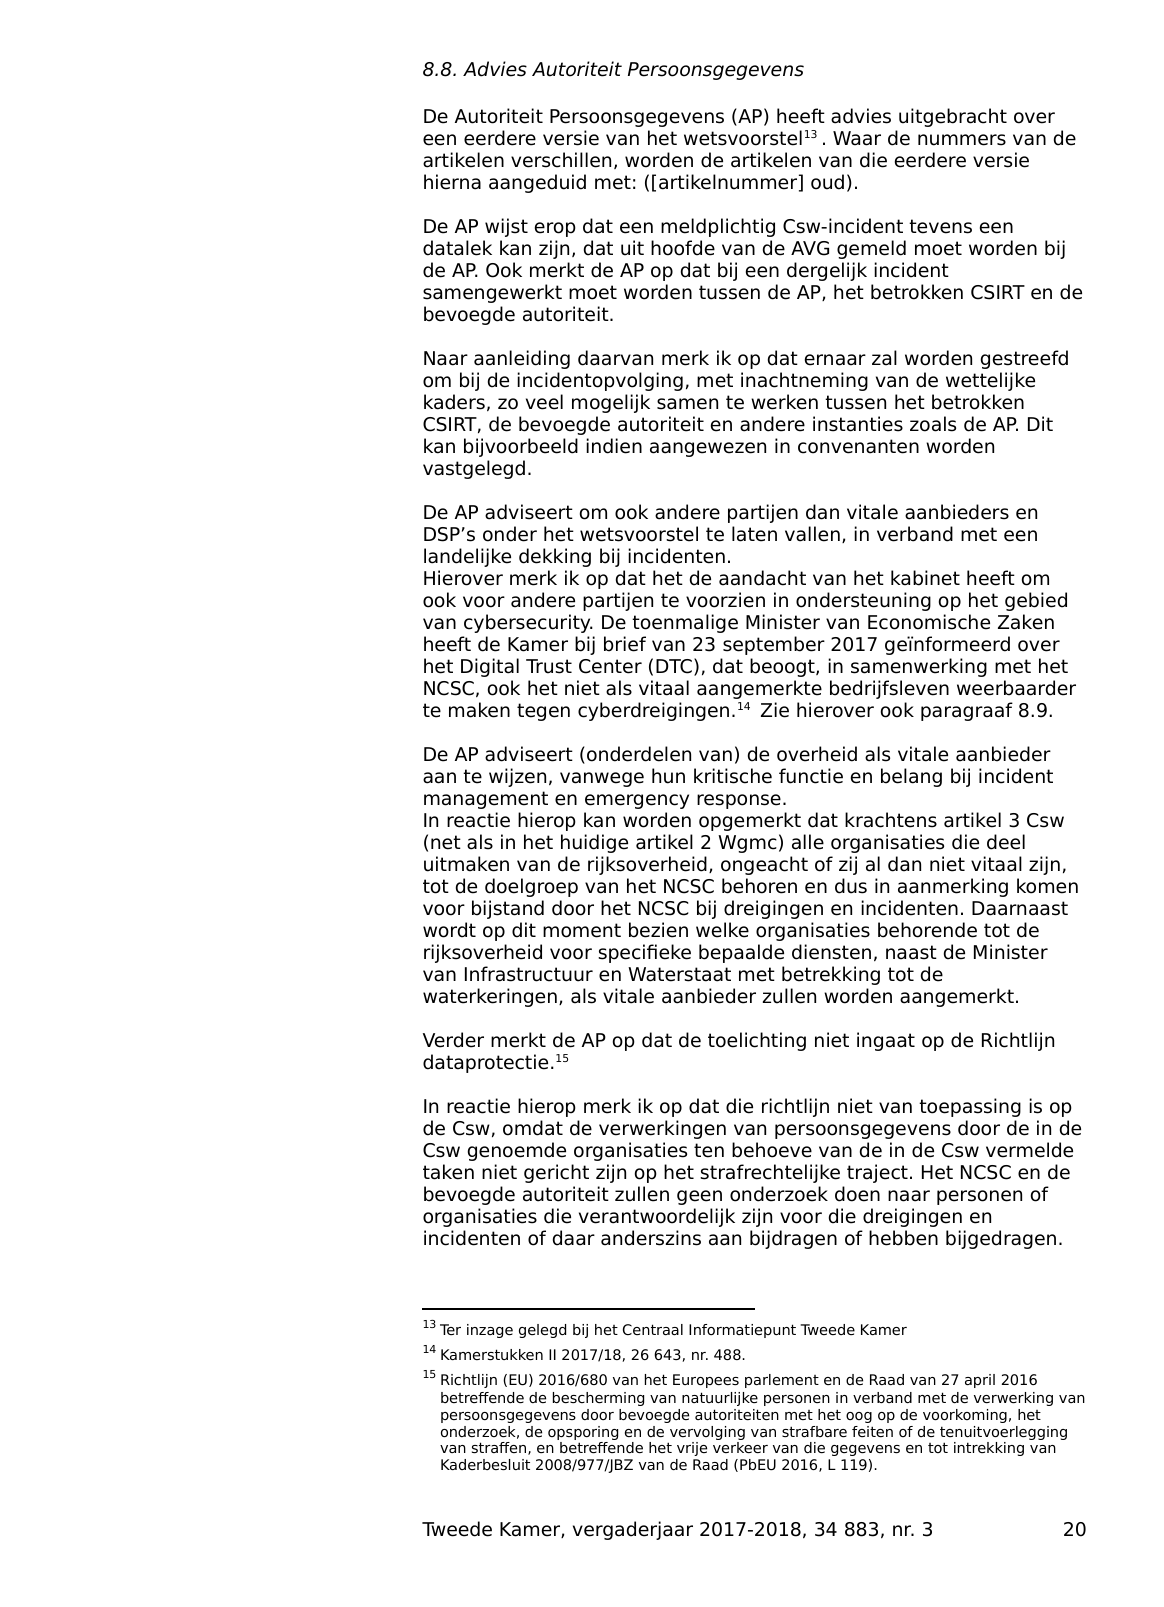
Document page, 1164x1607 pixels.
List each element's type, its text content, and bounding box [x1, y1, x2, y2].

text De Autoriteit Persoonsgegevens (AP) heeft advies uitgebracht over een eerdere versie van het wetsvoorstel. Waar de nummers van de artikelen verschillen, worden de artikelen van die eerdere versie hierna aangeduid met: ([artikelnummer] oud). [422, 106, 1087, 194]
text De AP adviseert om ook andere partijen dan vitale aanbieders en DSP’s onder het wetsvoorstel te laten vallen, in verband met een landelijke dekking bij incidenten. [422, 502, 1087, 568]
text In reactie hierop kan worden opgemerkt dat krachtens artikel 3 Csw (net als in het huidige artikel 2 Wgmc) alle organisaties die deel uitmaken van de rijksoverheid, ongeacht of zij al dan niet vitaal zijn, tot de doelgroep van het NCSC behoren en dus in aanmerking komen voor bijstand door het NCSC bij dreigingen en incidenten. Daarnaast wordt op dit moment bezien welke organisaties behorende tot de rijksoverheid voor specifieke bepaalde diensten, naast de Minister van Infrastructuur en Waterstaat met betrekking tot de waterkeringen, als vitale aanbieder zullen worden aangemerkt. [422, 810, 1087, 1008]
text Kamerstukken II 2017/18, 26 643, nr. 488. [422, 1343, 1087, 1365]
text De AP adviseert (onderdelen van) de overheid als vitale aanbieder aan te wijzen, vanwege hun kritische functie en belang bij incident management en emergency response. [422, 744, 1087, 810]
subtitle 8.8. Advies Autoriteit Persoonsgegevens [422, 59, 1087, 81]
text Verder merkt de AP op dat de toelichting niet ingaat op de Richtlijn dataprotectie. [422, 1030, 1087, 1074]
text In reactie hierop merk ik op dat die richtlijn niet van toepassing is op de Csw, omdat de verwerkingen van persoonsgegevens door de in de Csw genoemde organisaties ten behoeve van de in de Csw vermelde taken niet gericht zijn op het strafrechtelijke traject. Het NCSC en de bevoegde autoriteit zullen geen onderzoek doen naar personen of organisaties die verantwoordelijk zijn voor die dreigingen en incidenten of daar anderszins aan bijdragen of hebben bijgedragen. [422, 1096, 1087, 1250]
text De AP wijst erop dat een meldplichtig Csw-incident tevens een datalek kan zijn, dat uit hoofde van de AVG gemeld moet worden bij de AP. Ook merkt de AP op dat bij een dergelijk incident samengewerkt moet worden tussen de AP, het betrokken CSIRT en de bevoegde autoriteit. [422, 216, 1087, 326]
text Naar aanleiding daarvan merk ik op dat ernaar zal worden gestreefd om bij de incidentopvolging, met inachtneming van de wettelijke kaders, zo veel mogelijk samen te werken tussen het betrokken CSIRT, de bevoegde autoriteit en andere instanties zoals de AP. Dit kan bijvoorbeeld indien aangewezen in convenanten worden vastgelegd. [422, 348, 1087, 480]
text Ter inzage gelegd bij het Centraal Informatiepunt Tweede Kamer [422, 1318, 1087, 1340]
text Hierover merk ik op dat het de aandacht van het kabinet heeft om ook voor andere partijen te voorzien in ondersteuning op het gebied van cybersecurity. De toenmalige Minister van Economische Zaken heeft de Kamer bij brief van 23 september 2017 geïnformeerd over het Digital Trust Center (DTC), dat beoogt, in samenwerking met het NCSC, ook het niet als vitaal aangemerkte bedrijfsleven weerbaarder te maken tegen cyberdreigingen. Zie hierover ook paragraaf 8.9. [422, 568, 1087, 722]
text Richtlijn (EU) 2016/680 van het Europees parlement en de Raad van 27 april 2016 betreffende de bescherming van natuurlijke personen in verband met de verwerking van persoonsgegevens door bevoegde autoriteiten met het oog op de voorkoming, het onderzoek, de opsporing en de vervolging van strafbare feiten of de tenuitvoerlegging van straffen, en betreffende het vrije verkeer van die gegevens en tot intrekking van Kaderbesluit 2008/977/JBZ van de Raad (PbEU 2016, L 119). [422, 1368, 1087, 1474]
